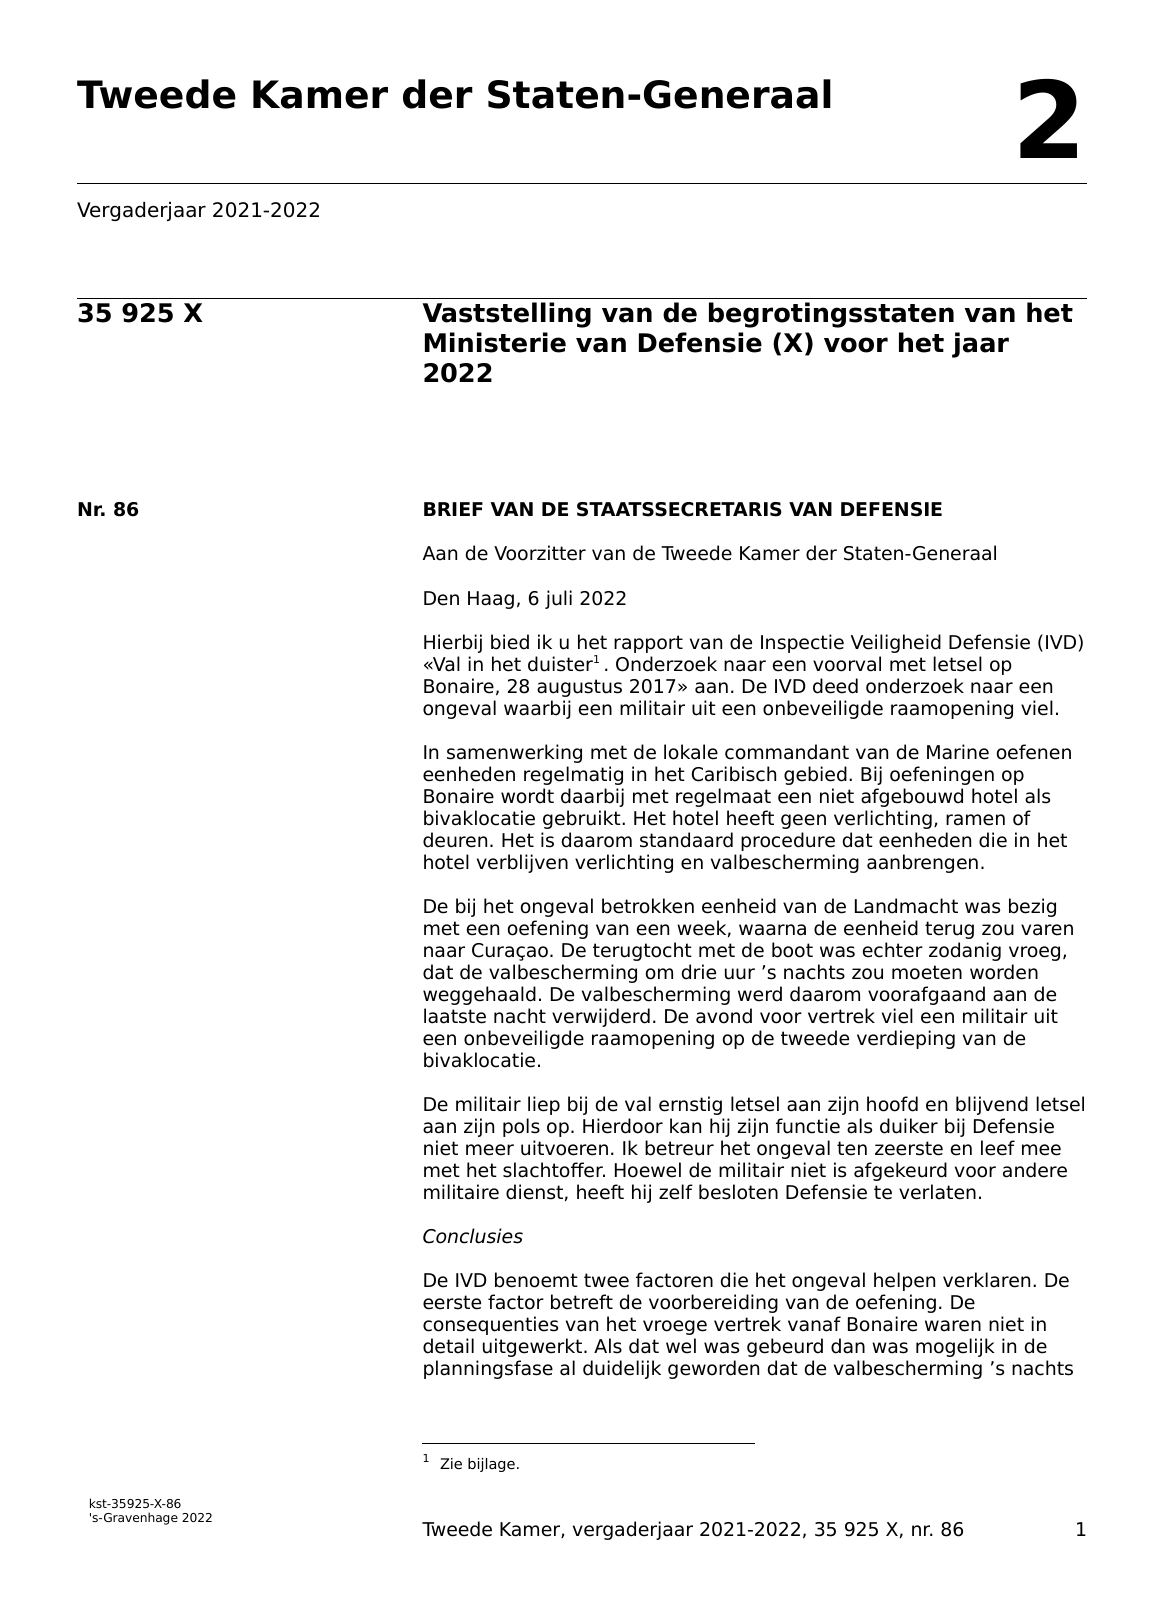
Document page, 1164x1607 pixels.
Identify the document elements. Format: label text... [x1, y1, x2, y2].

text Aan de Voorzitter van de Tweede Kamer der Staten-Generaal [422, 543, 1087, 565]
text 's-Gravenhage 2022 [88, 1511, 323, 1525]
text De IVD benoemt twee factoren die het ongeval helpen verklaren. De eerste factor betreft de voorbereiding van de oefening. De consequenties van het vroege vertrek vanaf Bonaire waren niet in detail uitgewerkt. Als dat wel was gebeurd dan was mogelijk in de planningsfase al duidelijk geworden dat de valbescherming ’s nachts [422, 1270, 1087, 1380]
text Den Haag, 6 juli 2022 [422, 587, 1087, 609]
text De bij het ongeval betrokken eenheid van de Landmacht was bezig met een oefening van een week, waarna de eenheid terug zou varen naar Curaçao. De terugtocht met de boot was echter zodanig vroeg, dat de valbescherming om drie uur ’s nachts zou moeten worden weggehaald. De valbescherming werd daarom voorafgaand aan de laatste nacht verwijderd. De avond voor vertrek viel een militair uit een onbeveiligde raamopening op de tweede verdieping van de bivaklocatie. [422, 896, 1087, 1072]
text In samenwerking met de lokale commandant van de Marine oefenen eenheden regelmatig in het Caribisch gebied. Bij oefeningen op Bonaire wordt daarbij met regelmaat een niet afgebouwd hotel als bivaklocatie gebruikt. Het hotel heeft geen verlichting, ramen of deuren. Het is daarom standaard procedure dat eenheden die in het hotel verblijven verlichting en valbescherming aanbrengen. [422, 742, 1087, 873]
text Hierbij bied ik u het rapport van de Inspectie Veiligheid Defensie (IVD) «Val in het duister. Onderzoek naar een voorval met letsel op Bonaire, 28 augustus 2017» aan. De IVD deed onderzoek naar een ongeval waarbij een militair uit een onbeveiligde raamopening viel. [422, 632, 1087, 719]
subtitle 35 925 X Vaststelling van de begrotingsstaten van het Ministerie van Defensie (X) voor het jaar 2022 [77, 299, 1087, 388]
subtitle Conclusies [422, 1226, 1087, 1248]
text Zie bijlage. [422, 1452, 1087, 1474]
text kst-35925-X-86 [88, 1497, 323, 1511]
table_header Tweede Kamer der Staten-Generaal [77, 59, 886, 183]
table_cell Vergaderjaar 2021-2022 [77, 184, 1087, 298]
table_header 2 [886, 59, 1087, 183]
subtitle Nr. 86 BRIEF VAN DE STAATSSECRETARIS VAN DEFENSIE [77, 499, 1087, 521]
text De militair liep bij de val ernstig letsel aan zijn hoofd en blijvend letsel aan zijn pols op. Hierdoor kan hij zijn functie als duiker bij Defensie niet meer uitvoeren. Ik betreur het ongeval ten zeerste en leef mee met het slachtoffer. Hoewel de militair niet is afgekeurd voor andere militaire dienst, heeft hij zelf besloten Defensie te verlaten. [422, 1094, 1087, 1204]
